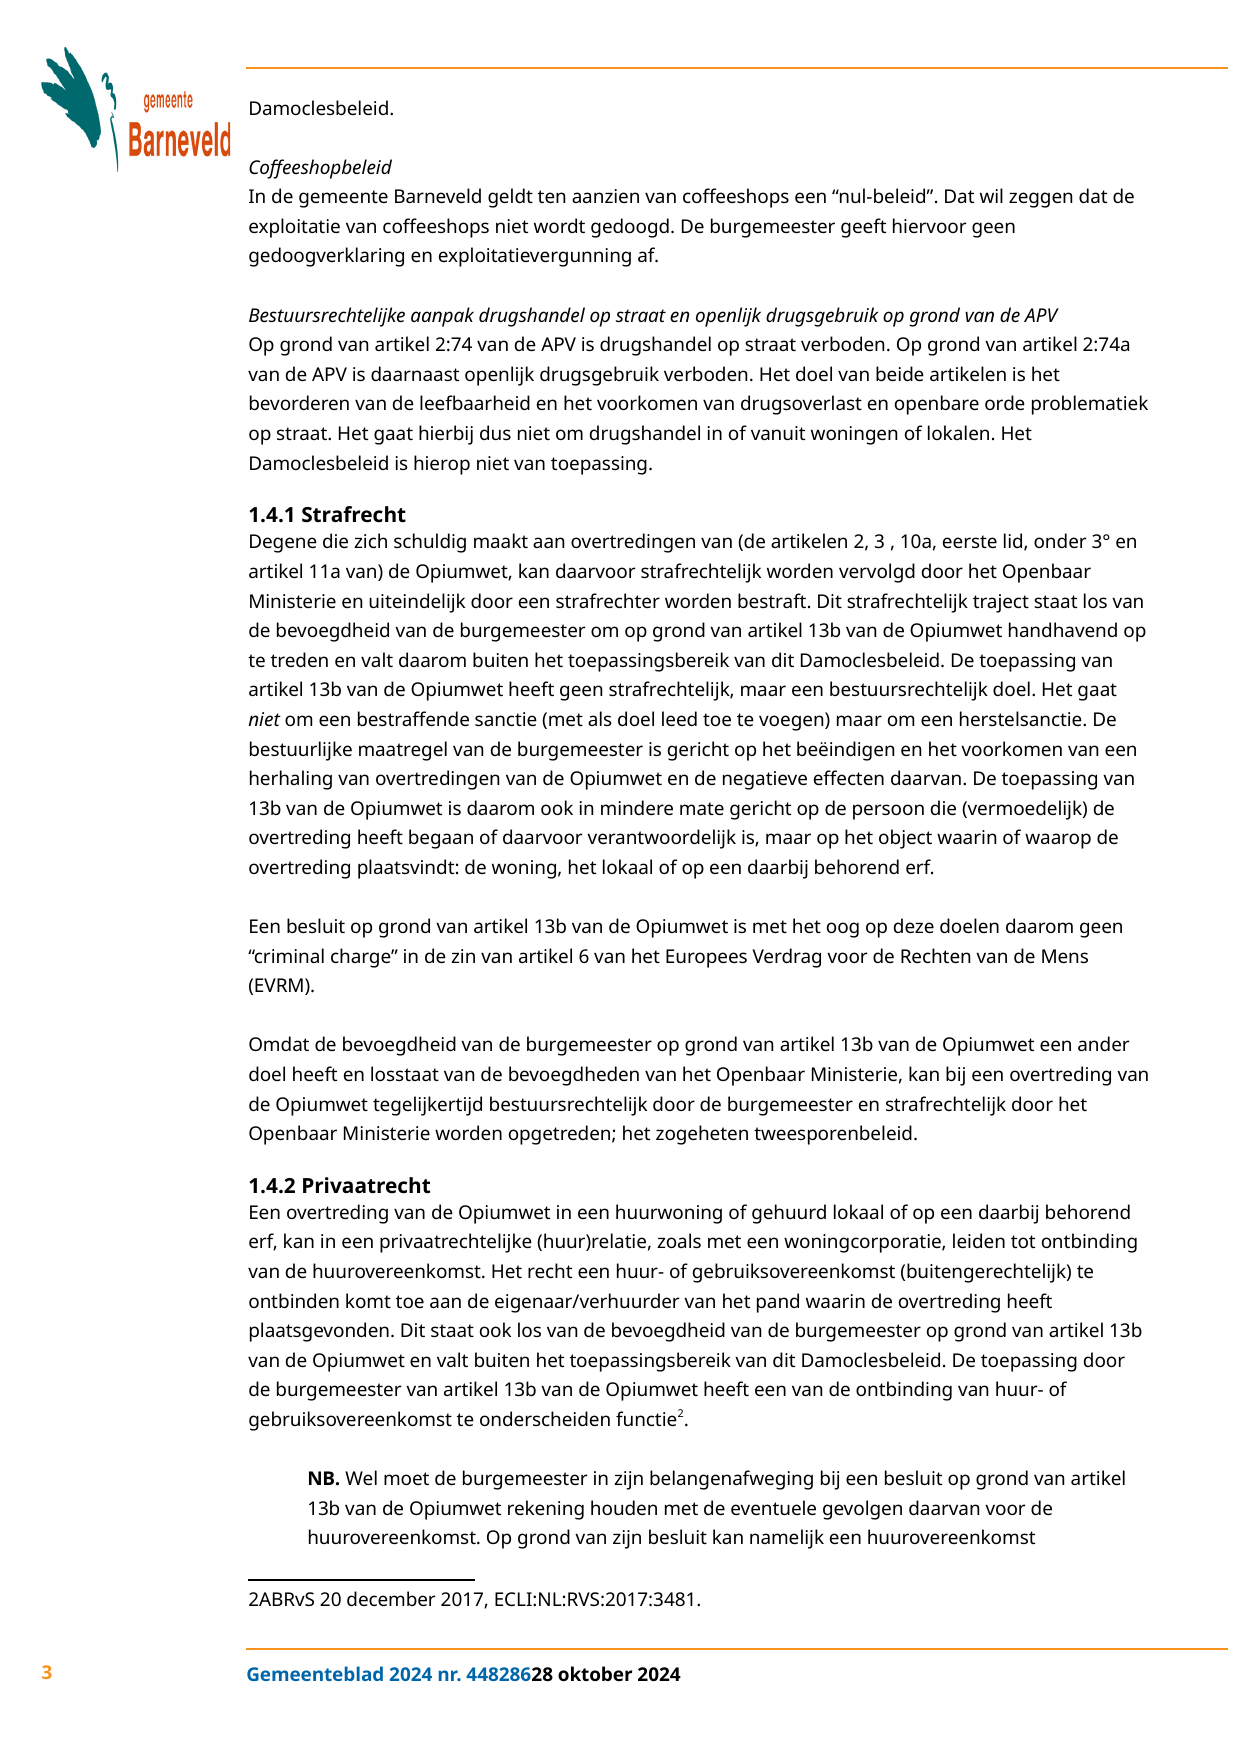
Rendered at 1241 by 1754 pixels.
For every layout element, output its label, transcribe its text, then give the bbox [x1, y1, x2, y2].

text Coffeeshopbeleid [248, 154, 1152, 180]
text Omdat de bevoegdheid van de burgemeester op grond van artikel 13b van de Opiumwet een ander doel heeft en losstaat van de bevoegdheden van het Openbaar Ministerie, kan bij een overtreding van de Opiumwet tegelijkertijd bestuursrechtelijk door de burgemeester en strafrechtelijk door het Openbaar Ministerie worden opgetreden; het zogeheten tweesporenbeleid. [248, 1032, 1152, 1146]
text Een overtreding van de Opiumwet in een huurwoning of gehuurd lokaal of op een daarbij behorend erf, kan in een privaatrechtelijke (huur)relatie, zoals met een woningcorporatie, leiden tot ontbinding van de huurovereenkomst. Het recht een huur- of gebruiksovereenkomst (buitengerechtelijk) te ontbinden komt toe aan de eigenaar/verhuurder van het pand waarin de overtreding heeft plaatsgevonden. Dit staat ook los van de bevoegdheid van de burgemeester op grond van artikel 13b van de Opiumwet en valt buiten het toepassingsbereik van dit Damoclesbeleid. De toepassing door de burgemeester van artikel 13b van de Opiumwet heeft een van de ontbinding van huur- of gebruiksovereenkomst te onderscheiden functie. [248, 1199, 1152, 1432]
text Bestuursrechtelijke aanpak drugshandel op straat en openlijk drugsgebruik op grond van de APV [248, 302, 1152, 328]
text Damoclesbeleid. [248, 95, 1152, 121]
text Op grond van artikel 2:74 van de APV is drugshandel op straat verboden. Op grond van artikel 2:74a van de APV is daarnaast openlijk drugsgebruik verboden. Het doel van beide artikelen is het bevorderen van de leefbaarheid en het voorkomen van drugsoverlast en openbare orde problematiek op straat. Het gaat hierbij dus niet om drugshandel in of vanuit woningen of lokalen. Het Damoclesbeleid is hierop niet van toepassing. [248, 331, 1152, 476]
text 1.4.1 Strafrecht [248, 500, 1152, 529]
list NB. Wel moet de burgemeester in zijn belangenafweging bij een besluit op grond van artikel 13b van de Opiumwet rekening houden met de eventuele gevolgen daarvan voor de huurovereenkomst. Op grond van zijn besluit kan namelijk een huurovereenkomst [248, 1465, 1152, 1550]
picture [41, 47, 231, 172]
text Degene die zich schuldig maakt aan overtredingen van (de artikelen 2, 3 , 10a, eerste lid, onder 3° en artikel 11a van) de Opiumwet, kan daarvoor strafrechtelijk worden vervolgd door het Openbaar Ministerie en uiteindelijk door een strafrechter worden bestraft. Dit strafrechtelijk traject staat los van de bevoegdheid van de burgemeester om op grond van artikel 13b van de Opiumwet handhavend op te treden en valt daarom buiten het toepassingsbereik van dit Damoclesbeleid. De toepassing van artikel 13b van de Opiumwet heeft geen strafrechtelijk, maar een bestuursrechtelijk doel. Het gaat niet om een bestraffende sanctie (met als doel leed toe te voegen) maar om een herstelsanctie. De bestuurlijke maatregel van de burgemeester is gericht op het beëindigen en het voorkomen van een herhaling van overtredingen van de Opiumwet en de negatieve effecten daarvan. De toepassing van 13b van de Opiumwet is daarom ook in mindere mate gericht op de persoon die (vermoedelijk) de overtreding heeft begaan of daarvoor verantwoordelijk is, maar op het object waarin of waarop de overtreding plaatsvindt: de woning, het lokaal of op een daarbij behorend erf. [248, 529, 1152, 880]
text 1.4.2 Privaatrecht [248, 1171, 1152, 1199]
text In de gemeente Barneveld geldt ten aanzien van coffeeshops een “nul-beleid”. Dat wil zeggen dat de exploitatie van coffeeshops niet wordt gedoogd. De burgemeester geeft hiervoor geen gedoogverklaring en exploitatievergunning af. [248, 183, 1152, 268]
text Een besluit op grond van artikel 13b van de Opiumwet is met het oog op deze doelen daarom geen “criminal charge” in de zin van artikel 6 van het Europees Verdrag voor de Rechten van de Mens (EVRM). [248, 913, 1152, 998]
text ABRvS 20 december 2017, ECLI:NL:RVS:2017:3481. [248, 1586, 1152, 1612]
